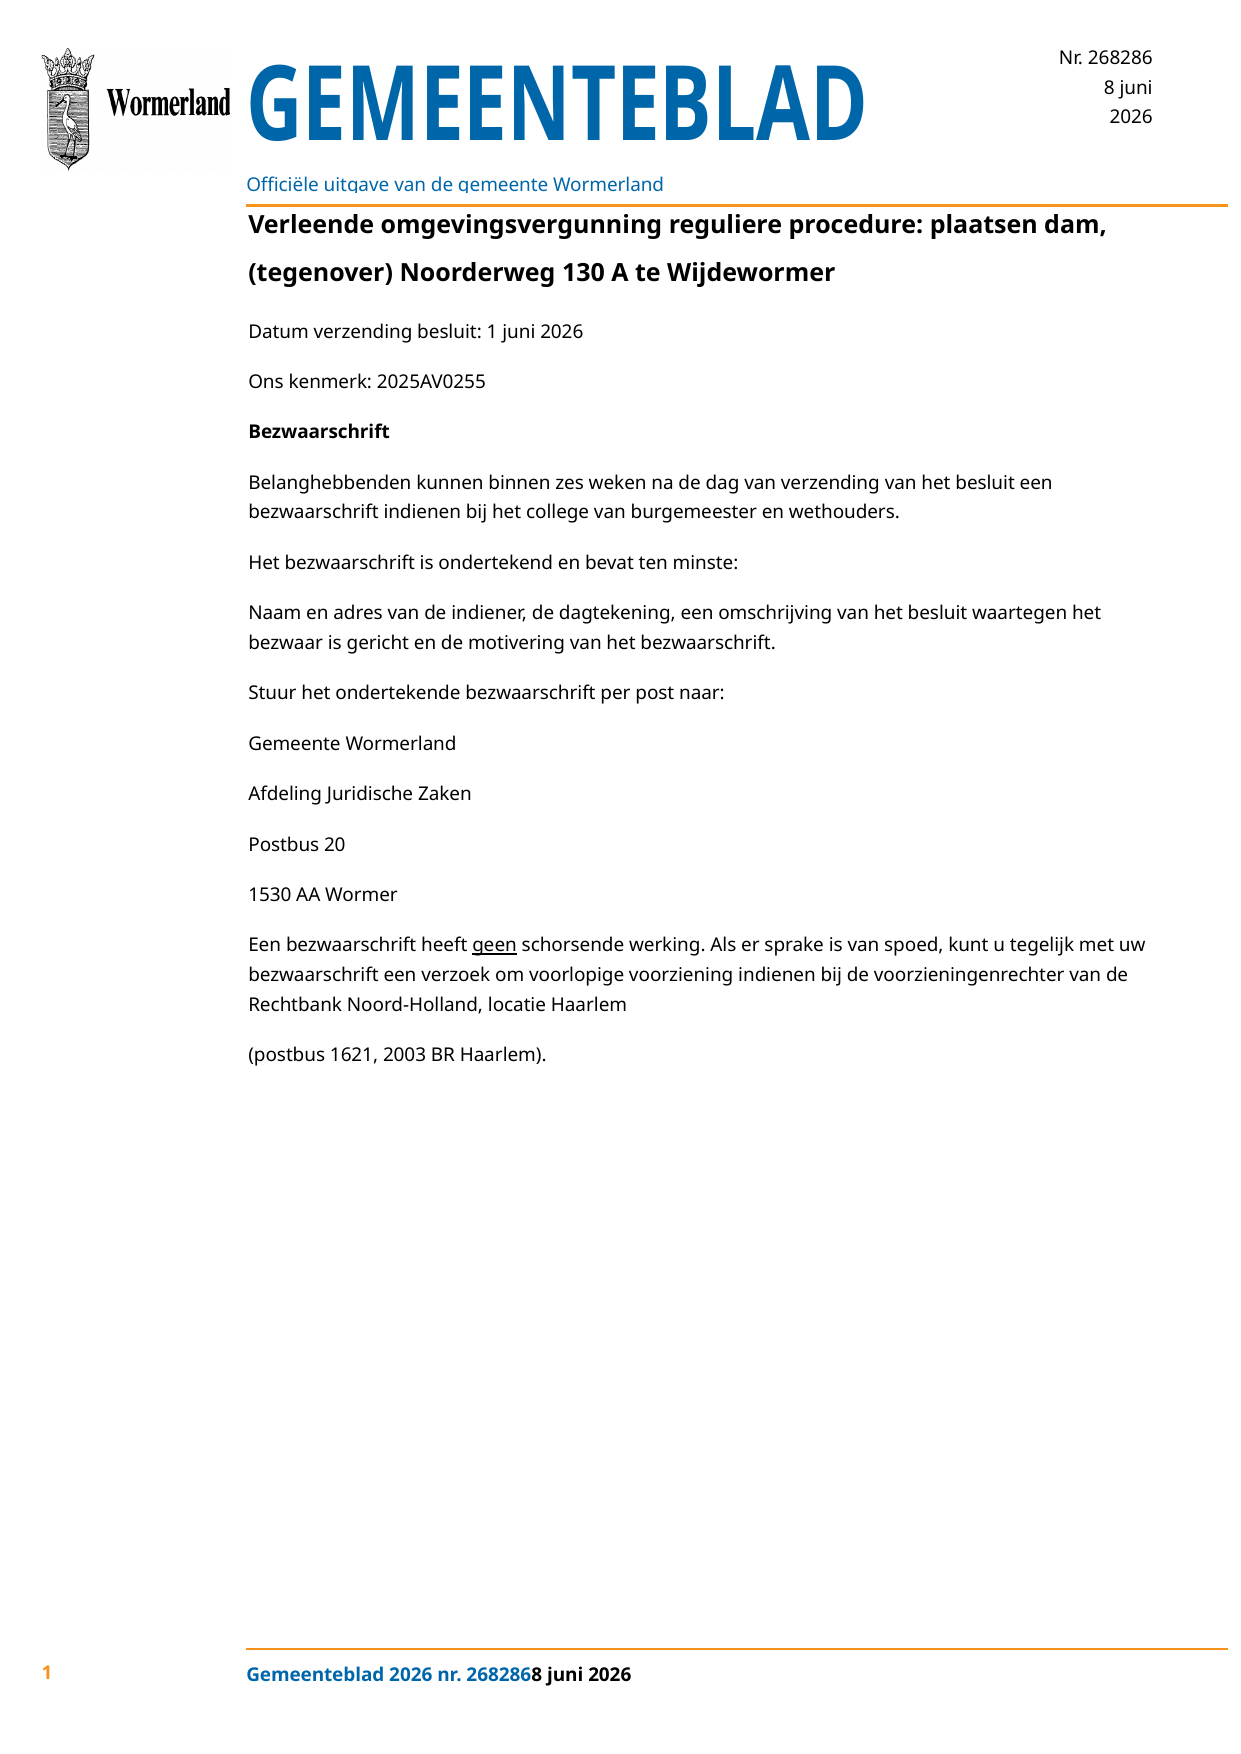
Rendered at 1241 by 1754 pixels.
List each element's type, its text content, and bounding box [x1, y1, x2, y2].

text Een bezwaarschrift heeft geen schorsende werking. Als er sprake is van spoed, kunt u tegelijk met uw bezwaarschrift een verzoek om voorlopige voorziening indienen bij de voorzieningenrechter van de Rechtbank Noord-Holland, locatie Haarlem [248, 932, 1152, 1017]
text Bezwaarschrift [248, 419, 1152, 444]
picture [41, 47, 231, 172]
text Postbus 20 [248, 831, 1152, 857]
text Gemeente Wormerland [248, 730, 1152, 756]
text Het bezwaarschrift is ondertekend en bevat ten minste: [248, 549, 1152, 575]
text (postbus 1621, 2003 BR Haarlem). [248, 1041, 1152, 1067]
text Stuur het ondertekende bezwaarschrift per post naar: [248, 679, 1152, 705]
text Ons kenmerk: 2025AV0255 [248, 368, 1152, 394]
text Afdeling Juridische Zaken [248, 780, 1152, 806]
text Belanghebbenden kunnen binnen zes weken na de dag van verzending van het besluit een bezwaarschrift indienen bij het college van burgemeester en wethouders. [248, 469, 1152, 524]
text Datum verzending besluit: 1 juni 2026 [248, 318, 1152, 344]
text Verleende omgevingsvergunning reguliere procedure: plaatsen dam, (tegenover) Noorderweg 130 A te Wijdewormer [248, 207, 1152, 288]
text Naam en adres van de indiener, de dagtekening, een omschrijving van het besluit waartegen het bezwaar is gericht en de motivering van het bezwaarschrift. [248, 599, 1152, 655]
text 1530 AA Wormer [248, 881, 1152, 907]
